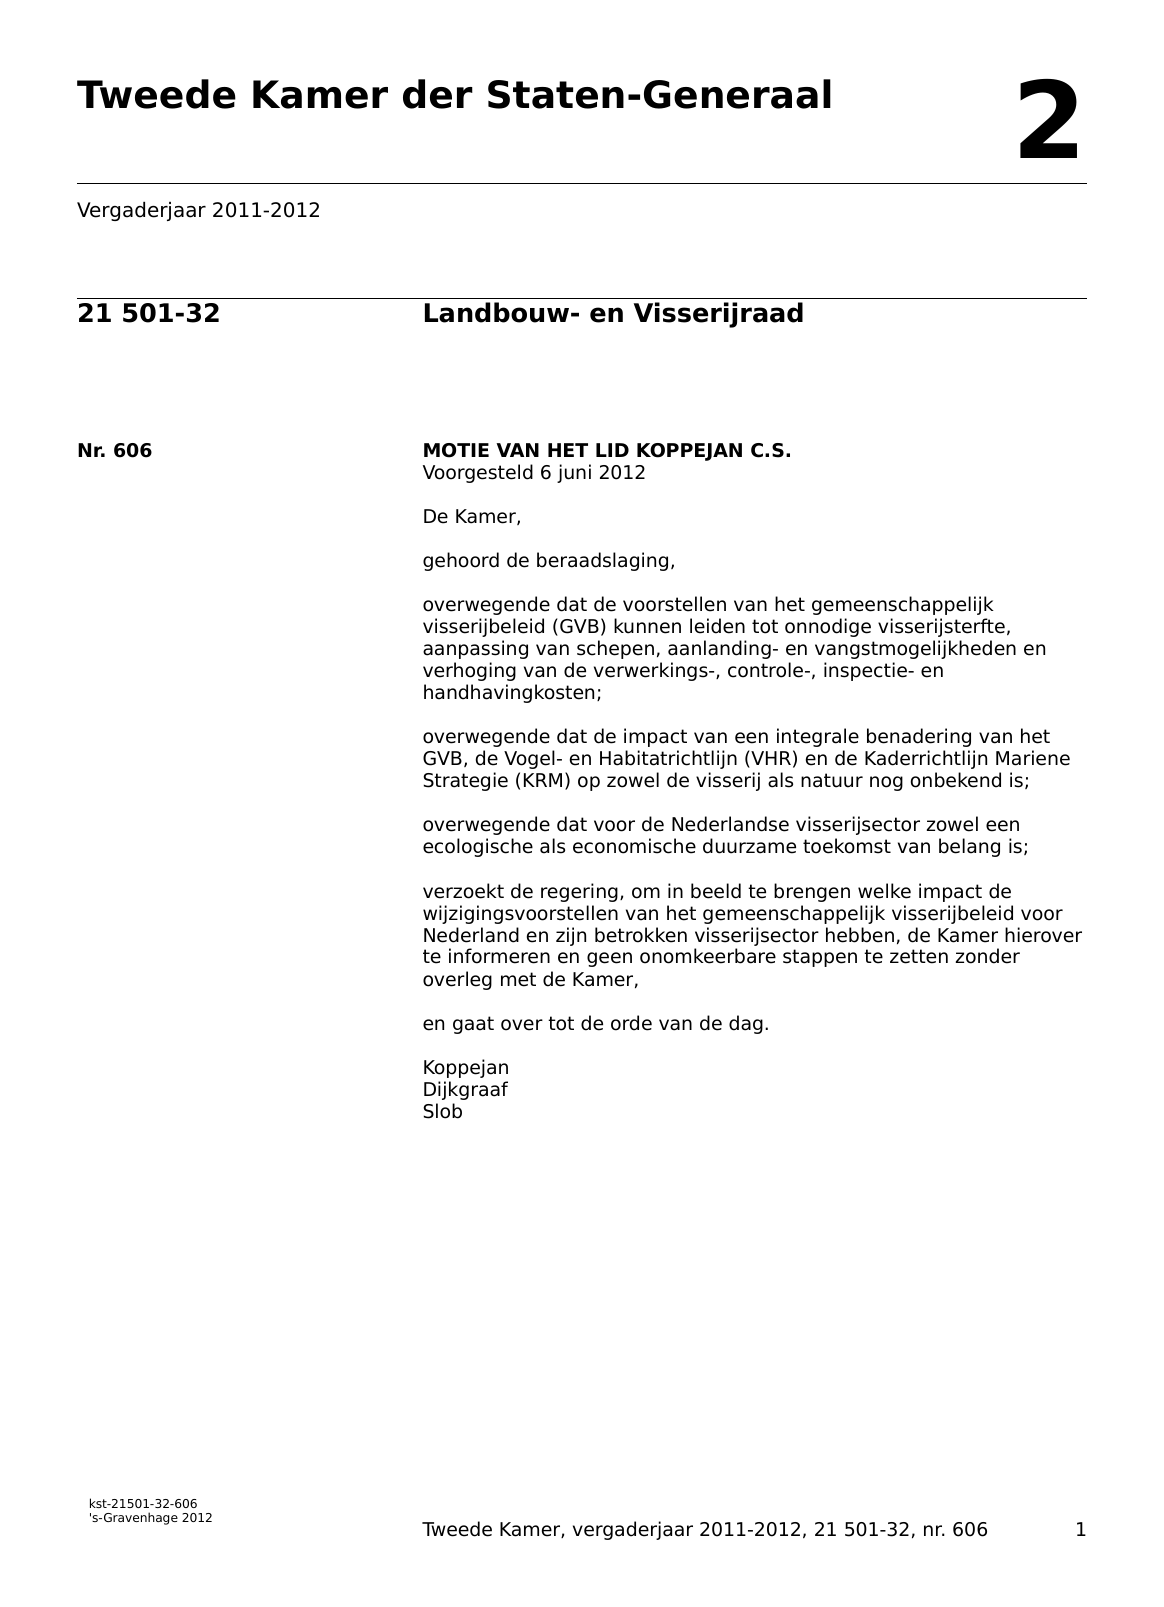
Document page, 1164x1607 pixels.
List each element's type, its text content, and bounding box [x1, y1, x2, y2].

text overwegende dat voor de Nederlandse visserijsector zowel een ecologische als economische duurzame toekomst van belang is; [422, 814, 1087, 858]
text Voorgesteld 6 juni 2012 [422, 462, 1087, 484]
table_cell Vergaderjaar 2011-2012 [77, 184, 1087, 298]
subtitle 21 501-32 Landbouw- en Visserijraad [77, 299, 1087, 329]
table_header Tweede Kamer der Staten-Generaal [77, 59, 886, 183]
text en gaat over tot de orde van de dag. [422, 1013, 1087, 1034]
text 's-Gravenhage 2012 [88, 1511, 323, 1525]
text Koppejan [422, 1057, 1087, 1079]
text gehoord de beraadslaging, [422, 550, 1087, 572]
text overwegende dat de voorstellen van het gemeenschappelijk visserijbeleid (GVB) kunnen leiden tot onnodige visserijsterfte, aanpassing van schepen, aanlanding- en vangstmogelijkheden en verhoging van de verwerkings-, controle-, inspectie- en handhavingkosten; [422, 594, 1087, 704]
text overwegende dat de impact van een integrale benadering van het GVB, de Vogel- en Habitatrichtlijn (VHR) en de Kaderrichtlijn Mariene Strategie (KRM) op zowel de visserij als natuur nog onbekend is; [422, 726, 1087, 792]
text verzoekt de regering, om in beeld te brengen welke impact de wijzigingsvoorstellen van het gemeenschappelijk visserijbeleid voor Nederland en zijn betrokken visserijsector hebben, de Kamer hierover te informeren en geen onomkeerbare stappen te zetten zonder overleg met de Kamer, [422, 881, 1087, 990]
table_header 2 [886, 59, 1087, 183]
text kst-21501-32-606 [88, 1497, 323, 1511]
text Slob [422, 1101, 1087, 1123]
subtitle Nr. 606 MOTIE VAN HET LID KOPPEJAN C.S. [77, 440, 1087, 462]
text De Kamer, [422, 506, 1087, 528]
text Dijkgraaf [422, 1079, 1087, 1101]
